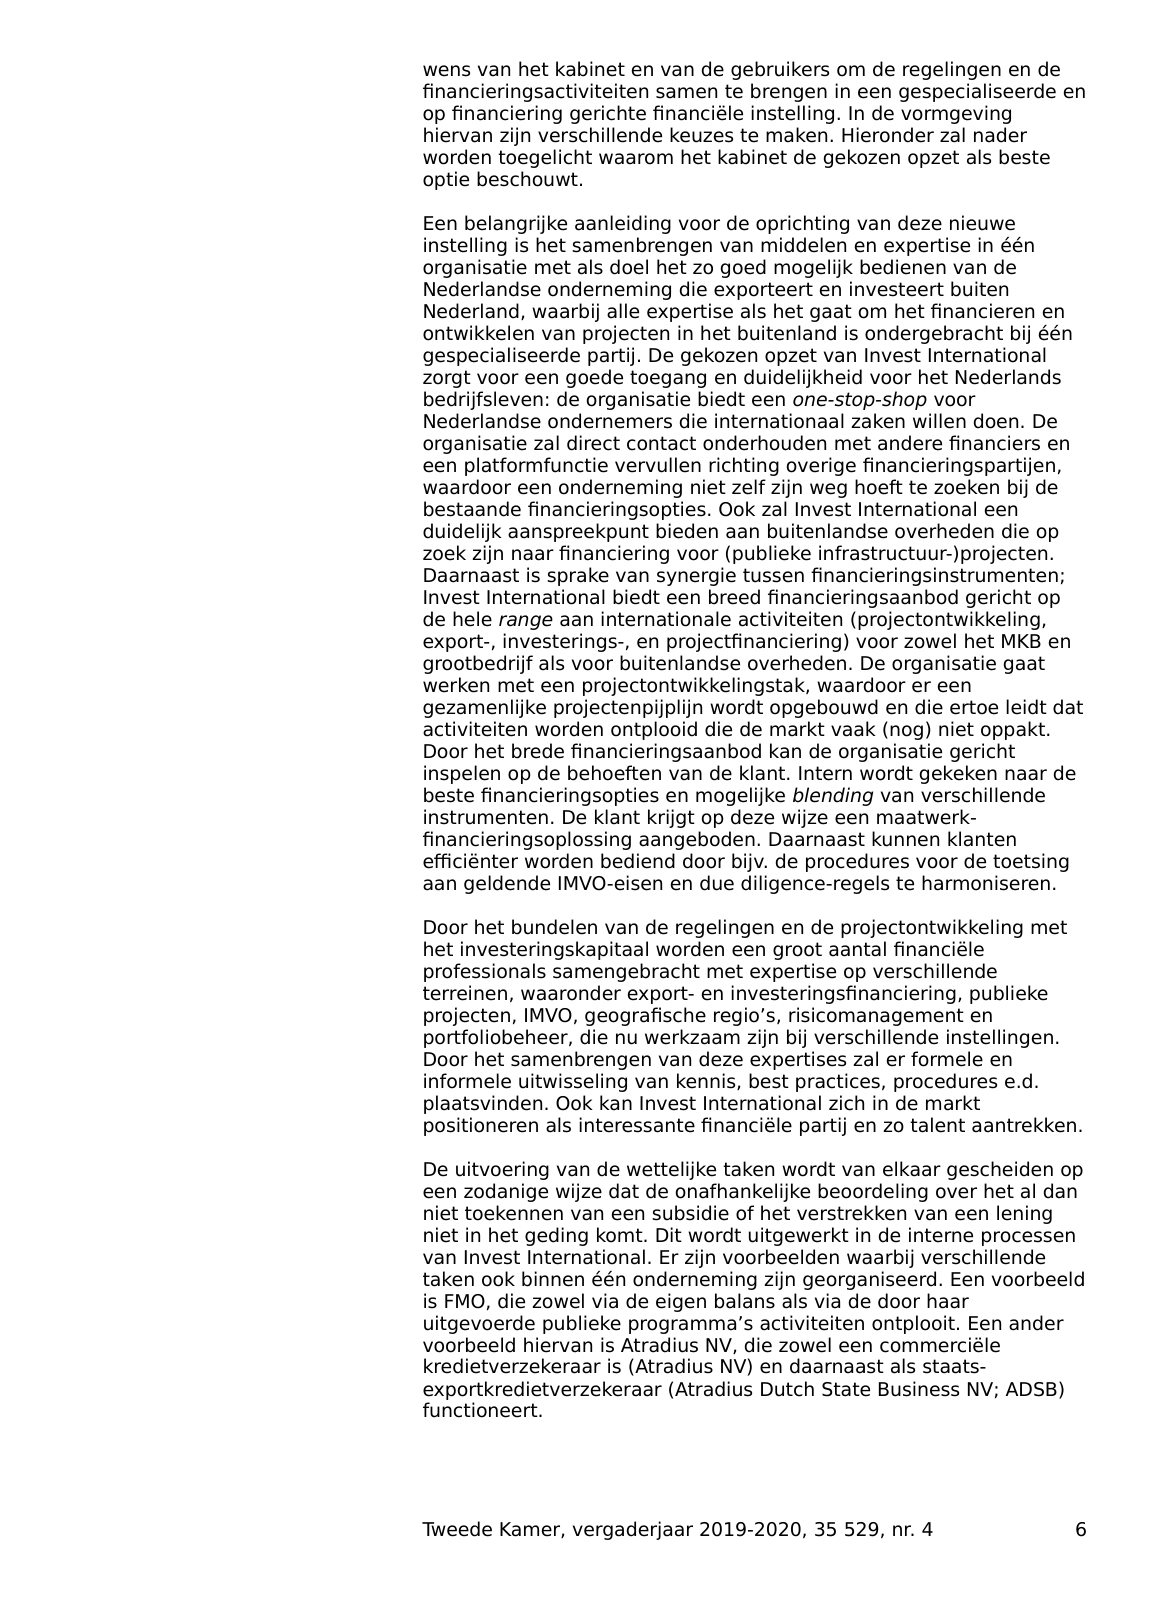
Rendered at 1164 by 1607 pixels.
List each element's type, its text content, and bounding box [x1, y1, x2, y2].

text Een belangrijke aanleiding voor de oprichting van deze nieuwe instelling is het samenbrengen van middelen en expertise in één organisatie met als doel het zo goed mogelijk bedienen van de Nederlandse onderneming die exporteert en investeert buiten Nederland, waarbij alle expertise als het gaat om het financieren en ontwikkelen van projecten in het buitenland is ondergebracht bij één gespecialiseerde partij. De gekozen opzet van Invest International zorgt voor een goede toegang en duidelijkheid voor het Nederlands bedrijfsleven: de organisatie biedt een one-stop-shop voor Nederlandse ondernemers die internationaal zaken willen doen. De organisatie zal direct contact onderhouden met andere financiers en een platformfunctie vervullen richting overige financieringspartijen, waardoor een onderneming niet zelf zijn weg hoeft te zoeken bij de bestaande financieringsopties. Ook zal Invest International een duidelijk aanspreekpunt bieden aan buitenlandse overheden die op zoek zijn naar financiering voor (publieke infrastructuur-)projecten. Daarnaast is sprake van synergie tussen financieringsinstrumenten; Invest International biedt een breed financieringsaanbod gericht op de hele range aan internationale activiteiten (projectontwikkeling, export-, investerings-, en projectfinanciering) voor zowel het MKB en grootbedrijf als voor buitenlandse overheden. De organisatie gaat werken met een projectontwikkelingstak, waardoor er een gezamenlijke projectenpijplijn wordt opgebouwd en die ertoe leidt dat activiteiten worden ontplooid die de markt vaak (nog) niet oppakt. Door het brede financieringsaanbod kan de organisatie gericht inspelen op de behoeften van de klant. Intern wordt gekeken naar de beste financieringsopties en mogelijke blending van verschillende instrumenten. De klant krijgt op deze wijze een maatwerk-financieringsoplossing aangeboden. Daarnaast kunnen klanten efficiënter worden bediend door bijv. de procedures voor de toetsing aan geldende IMVO-eisen en due diligence-regels te harmoniseren. [422, 213, 1087, 894]
text De uitvoering van de wettelijke taken wordt van elkaar gescheiden op een zodanige wijze dat de onafhankelijke beoordeling over het al dan niet toekennen van een subsidie of het verstrekken van een lening niet in het geding komt. Dit wordt uitgewerkt in de interne processen van Invest International. Er zijn voorbeelden waarbij verschillende taken ook binnen één onderneming zijn georganiseerd. Een voorbeeld is FMO, die zowel via de eigen balans als via de door haar uitgevoerde publieke programma’s activiteiten ontplooit. Een ander voorbeeld hiervan is Atradius NV, die zowel een commerciële kredietverzekeraar is (Atradius NV) en daarnaast als staats-exportkredietverzekeraar (Atradius Dutch State Business NV; ADSB) functioneert. [422, 1159, 1087, 1422]
text wens van het kabinet en van de gebruikers om de regelingen en de financieringsactiviteiten samen te brengen in een gespecialiseerde en op financiering gerichte financiële instelling. In de vormgeving hiervan zijn verschillende keuzes te maken. Hieronder zal nader worden toegelicht waarom het kabinet de gekozen opzet als beste optie beschouwt. [422, 59, 1087, 191]
text Door het bundelen van de regelingen en de projectontwikkeling met het investeringskapitaal worden een groot aantal financiële professionals samengebracht met expertise op verschillende terreinen, waaronder export- en investeringsfinanciering, publieke projecten, IMVO, geografische regio’s, risicomanagement en portfoliobeheer, die nu werkzaam zijn bij verschillende instellingen. Door het samenbrengen van deze expertises zal er formele en informele uitwisseling van kennis, best practices, procedures e.d. plaatsvinden. Ook kan Invest International zich in de markt positioneren als interessante financiële partij en zo talent aantrekken. [422, 917, 1087, 1136]
